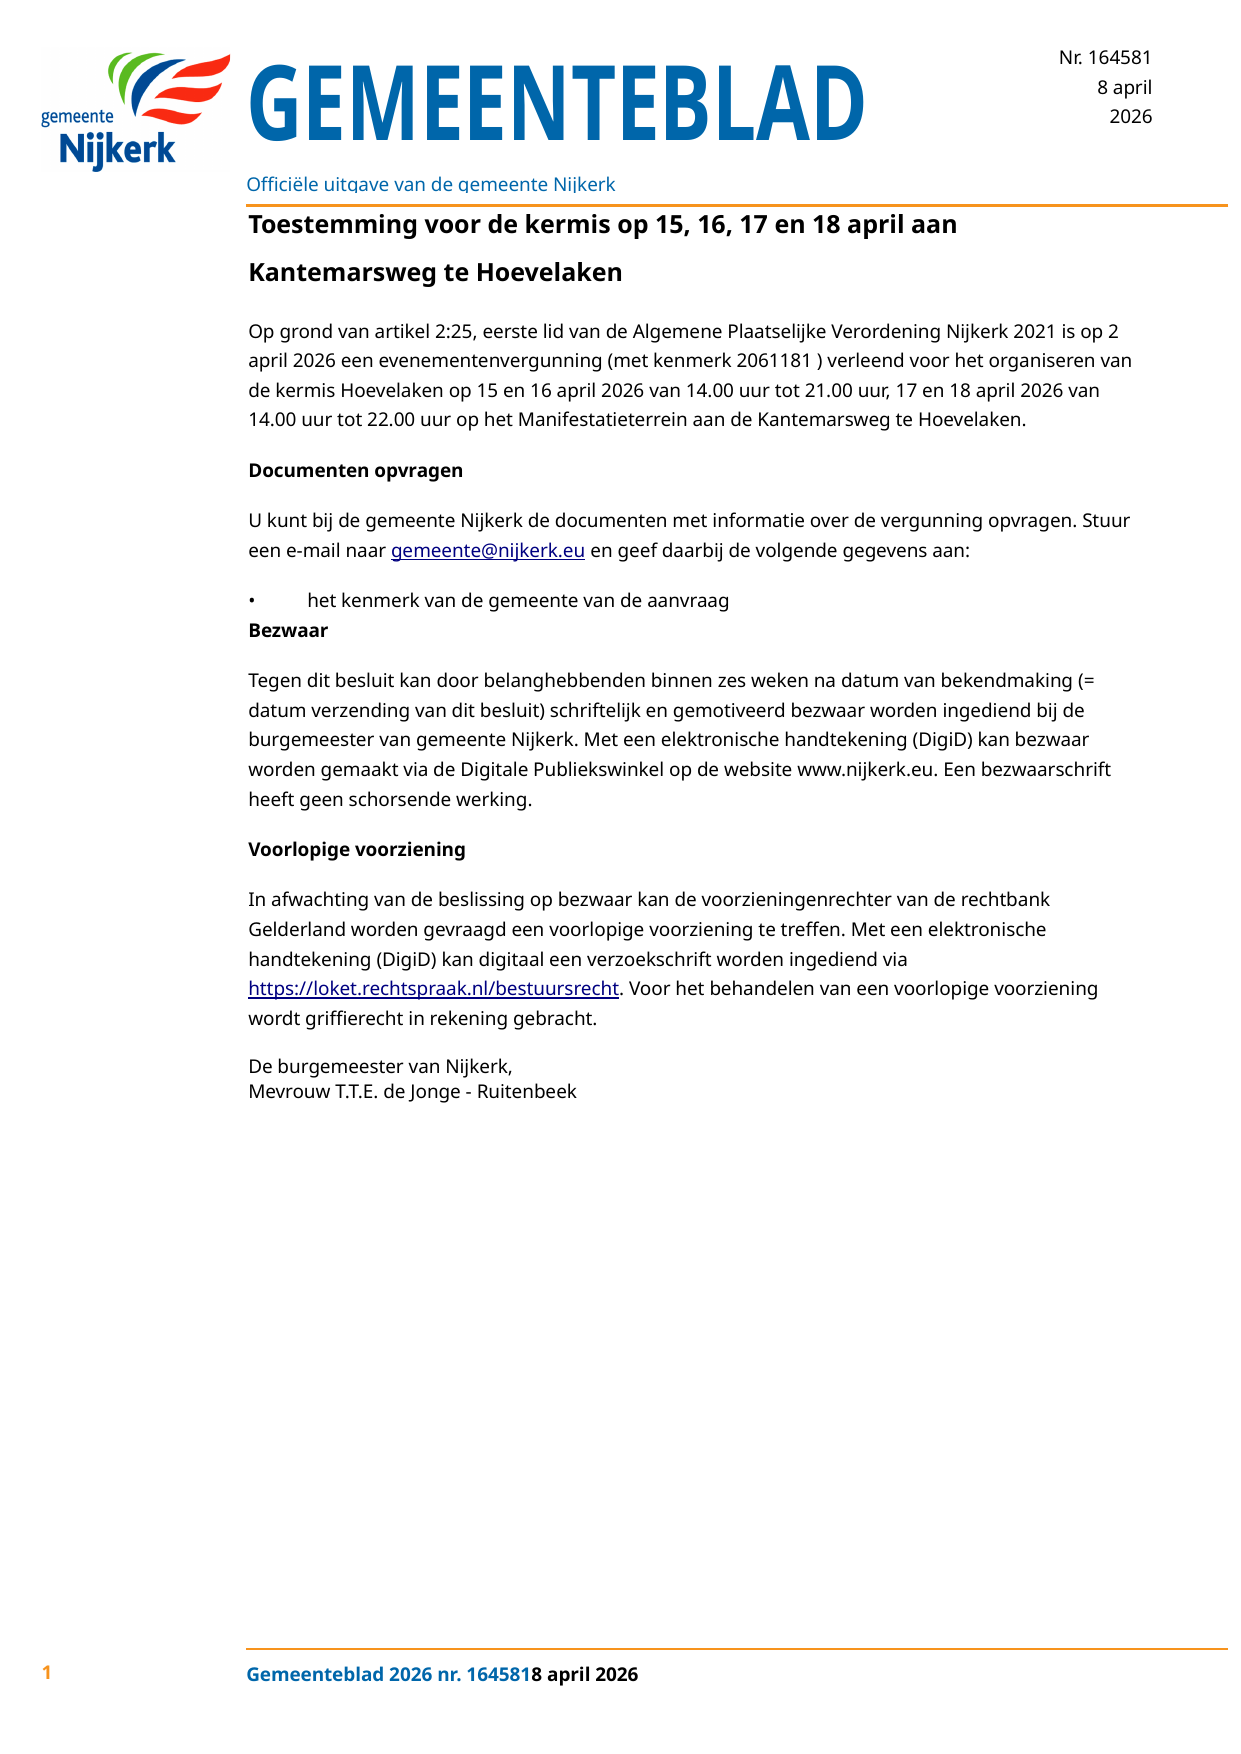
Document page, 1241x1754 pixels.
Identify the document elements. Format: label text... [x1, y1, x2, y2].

list het kenmerk van de gemeente van de aanvraag [248, 587, 1152, 613]
text Bezwaar [248, 617, 1152, 643]
text Op grond van artikel 2:25, eerste lid van de Algemene Plaatselijke Verordening Nijkerk 2021 is op 2 april 2026 een evenementenvergunning (met kenmerk 2061181 ) verleend voor het organiseren van de kermis Hoevelaken op 15 en 16 april 2026 van 14.00 uur tot 21.00 uur, 17 en 18 april 2026 van 14.00 uur tot 22.00 uur op het Manifestatieterrein aan de Kantemarsweg te Hoevelaken. [248, 318, 1152, 432]
text Documenten opvragen [248, 457, 1152, 483]
text Mevrouw T.T.E. de Jonge - Ruitenbeek [248, 1078, 1152, 1104]
text In afwachting van de beslissing op bezwaar kan de voorzieningenrechter van de rechtbank Gelderland worden gevraagd een voorlopige voorziening te treffen. Met een elektronische handtekening (DigiD) kan digitaal een verzoekschrift worden ingediend via https://loket.rechtspraak.nl/bestuursrecht. Voor het behandelen van een voorlopige voorziening wordt griffierecht in rekening gebracht. [248, 887, 1152, 1031]
text U kunt bij de gemeente Nijkerk de documenten met informatie over de vergunning opvragen. Stuur een e-mail naar gemeente@nijkerk.eu en geef daarbij de volgende gegevens aan: [248, 507, 1152, 563]
text Toestemming voor de kermis op 15, 16, 17 en 18 april aan Kantemarsweg te Hoevelaken [248, 207, 1152, 288]
text Voorlopige voorziening [248, 836, 1152, 862]
picture [41, 47, 231, 172]
text De burgemeester van Nijkerk, [248, 1053, 1152, 1078]
text Tegen dit besluit kan door belanghebbenden binnen zes weken na datum van bekendmaking (= datum verzending van dit besluit) schriftelijk en gemotiveerd bezwaar worden ingediend bij de burgemeester van gemeente Nijkerk. Met een elektronische handtekening (DigiD) kan bezwaar worden gemaakt via de Digitale Publiekswinkel op de website www.nijkerk.eu. Een bezwaarschrift heeft geen schorsende werking. [248, 667, 1152, 812]
